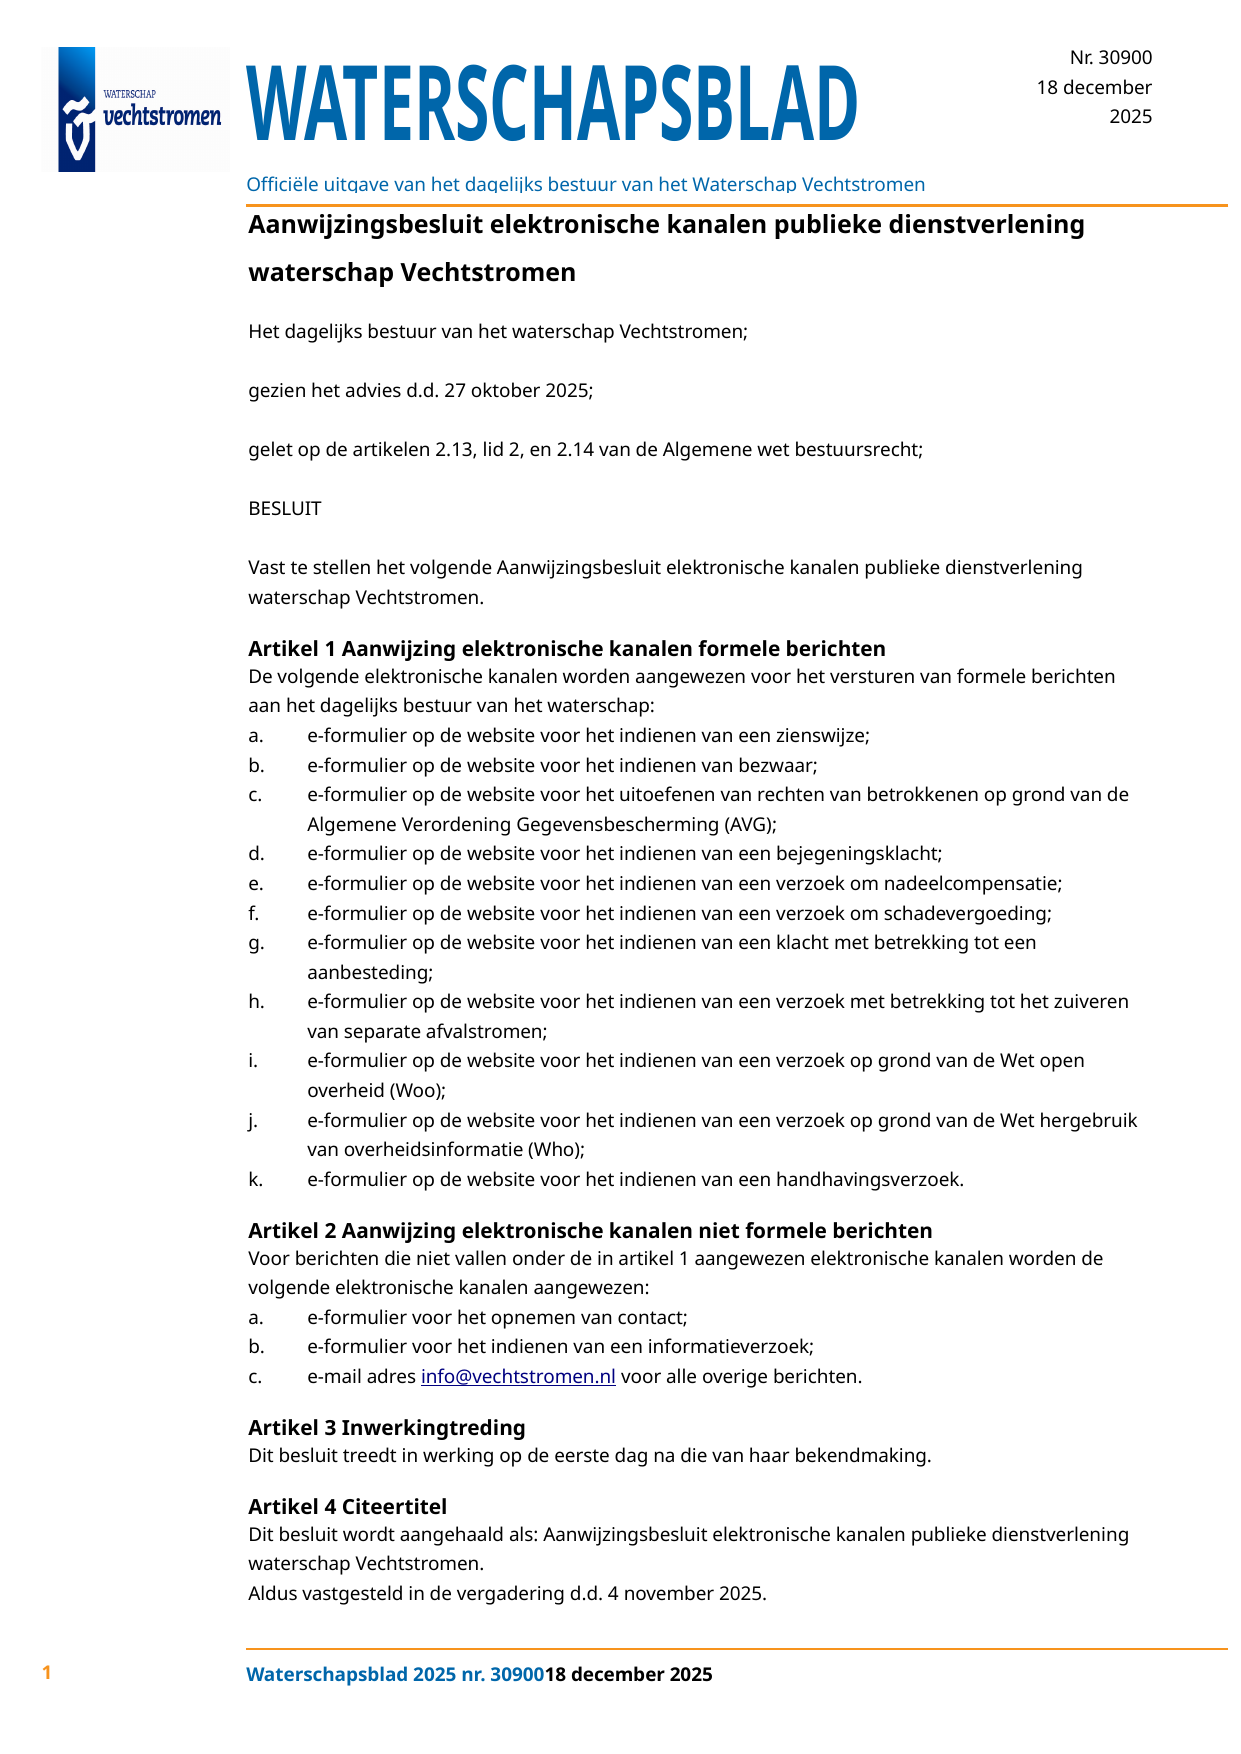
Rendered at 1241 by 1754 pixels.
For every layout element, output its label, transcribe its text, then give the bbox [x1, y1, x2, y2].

list e-formulier op de website voor het uitoefenen van rechten van betrokkenen op grond van de Algemene Verordening Gegevensbescherming (AVG); [248, 781, 1152, 837]
text Artikel 4 Citeertitel [248, 1492, 1152, 1521]
list e-formulier op de website voor het indienen van een handhavingsverzoek. [248, 1166, 1152, 1192]
text Vast te stellen het volgende Aanwijzingsbesluit elektronische kanalen publieke dienstverlening waterschap Vechtstromen. [248, 554, 1152, 610]
text gezien het advies d.d. 27 oktober 2025; [248, 377, 1152, 403]
text gelet op de artikelen 2.13, lid 2, en 2.14 van de Algemene wet bestuursrecht; [248, 436, 1152, 462]
picture [41, 47, 231, 172]
list e-formulier voor het opnemen van contact; [248, 1304, 1152, 1330]
text Artikel 2 Aanwijzing elektronische kanalen niet formele berichten [248, 1216, 1152, 1245]
list e-formulier op de website voor het indienen van een verzoek op grond van de Wet open overheid (Woo); [248, 1048, 1152, 1103]
text Aldus vastgesteld in de vergadering d.d. 4 november 2025. [248, 1580, 1152, 1606]
list e-formulier op de website voor het indienen van een zienswijze; [248, 722, 1152, 748]
list e-mail adres info@vechtstromen.nl voor alle overige berichten. [248, 1363, 1152, 1389]
list e-formulier op de website voor het indienen van een verzoek om schadevergoeding; [248, 900, 1152, 925]
list e-formulier op de website voor het indienen van een bejegeningsklacht; [248, 841, 1152, 866]
text Aanwijzingsbesluit elektronische kanalen publieke dienstverlening waterschap Vechtstromen [248, 207, 1152, 288]
text Artikel 3 Inwerkingtreding [248, 1413, 1152, 1442]
text Het dagelijks bestuur van het waterschap Vechtstromen; [248, 318, 1152, 344]
text BESLUIT [248, 495, 1152, 521]
text Voor berichten die niet vallen onder de in artikel 1 aangewezen elektronische kanalen worden de volgende elektronische kanalen aangewezen: [248, 1245, 1152, 1300]
list e-formulier voor het indienen van een informatieverzoek; [248, 1333, 1152, 1359]
text Dit besluit treedt in werking op de eerste dag na die van haar bekendmaking. [248, 1442, 1152, 1468]
list e-formulier op de website voor het indienen van een verzoek op grond van de Wet hergebruik van overheidsinformatie (Who); [248, 1107, 1152, 1162]
list e-formulier op de website voor het indienen van een verzoek met betrekking tot het zuiveren van separate afvalstromen; [248, 988, 1152, 1044]
text Artikel 1 Aanwijzing elektronische kanalen formele berichten [248, 634, 1152, 663]
list e-formulier op de website voor het indienen van bezwaar; [248, 752, 1152, 777]
list e-formulier op de website voor het indienen van een verzoek om nadeelcompensatie; [248, 870, 1152, 896]
list e-formulier op de website voor het indienen van een klacht met betrekking tot een aanbesteding; [248, 929, 1152, 984]
text De volgende elektronische kanalen worden aangewezen voor het versturen van formele berichten aan het dagelijks bestuur van het waterschap: [248, 663, 1152, 718]
text Dit besluit wordt aangehaald als: Aanwijzingsbesluit elektronische kanalen publieke dienstverlening waterschap Vechtstromen. [248, 1521, 1152, 1576]
